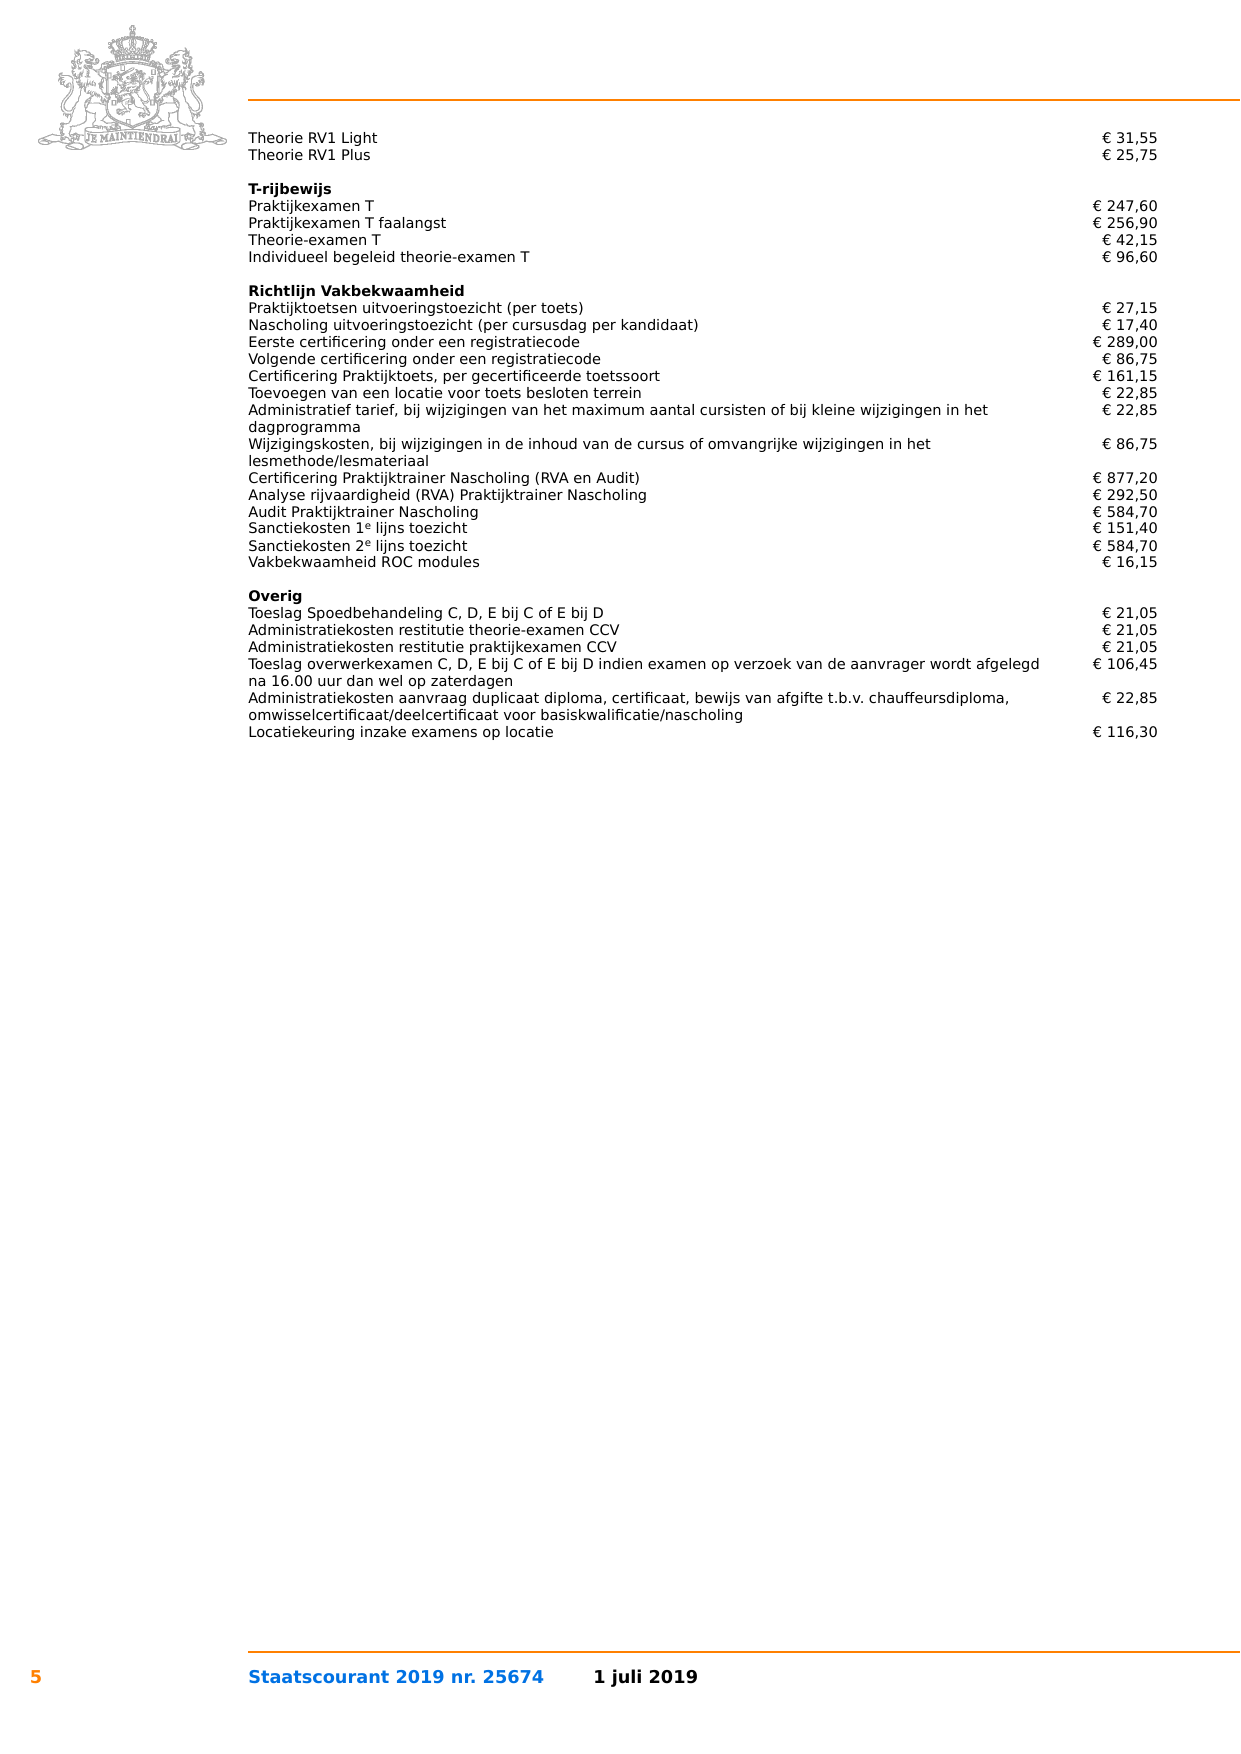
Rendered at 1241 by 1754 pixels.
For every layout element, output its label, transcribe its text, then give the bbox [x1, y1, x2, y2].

table_cell Praktijkexamen T [248, 198, 1041, 215]
table_cell Audit Praktijktrainer Nascholing [248, 504, 1041, 520]
table_cell Overig [248, 588, 1041, 605]
table_cell [1041, 588, 1163, 605]
table_cell Theorie-examen T [248, 232, 1041, 249]
table_cell € 21,05 [1041, 605, 1163, 622]
table_cell Analyse rijvaardigheid (RVA) Praktijktrainer Nascholing [248, 486, 1041, 503]
table_cell € 292,50 [1041, 486, 1163, 503]
table_cell Sanctiekosten 1e lijns toezicht [248, 520, 1041, 537]
table_cell € 96,60 [1041, 249, 1163, 266]
table_cell € 42,15 [1041, 232, 1163, 249]
table_cell € 247,60 [1041, 198, 1163, 215]
table_cell € 106,45 [1041, 656, 1163, 690]
table_cell Theorie RV1 Plus [248, 147, 1041, 164]
table_cell [248, 164, 1041, 181]
table_cell € 17,40 [1041, 317, 1163, 334]
table_cell Theorie RV1 Light [248, 130, 1041, 147]
table_cell € 25,75 [1041, 147, 1163, 164]
table_cell € 151,40 [1041, 520, 1163, 537]
table_cell Locatiekeuring inzake examens op locatie [248, 724, 1041, 741]
table_cell € 22,85 [1041, 690, 1163, 724]
table_cell Administratiekosten aanvraag duplicaat diploma, certificaat, bewijs van afgifte t.b.v. chauffeursdiploma, omwisselcertificaat/deelcertificaat voor basiskwalificatie/nascholing [248, 690, 1041, 724]
table_cell Individueel begeleid theorie-examen T [248, 249, 1041, 266]
table_cell € 86,75 [1041, 351, 1163, 368]
table_cell Administratiekosten restitutie praktijkexamen CCV [248, 639, 1041, 656]
table_cell € 161,15 [1041, 368, 1163, 384]
table_cell [1041, 181, 1163, 198]
table_cell Toevoegen van een locatie voor toets besloten terrein [248, 385, 1041, 402]
table_cell Nascholing uitvoeringstoezicht (per cursusdag per kandidaat) [248, 317, 1041, 334]
table_cell € 116,30 [1041, 724, 1163, 741]
table_cell € 877,20 [1041, 470, 1163, 486]
table_cell € 21,05 [1041, 639, 1163, 656]
picture [38, 25, 227, 150]
table_cell [1041, 266, 1163, 283]
table_cell € 289,00 [1041, 334, 1163, 351]
table_cell Volgende certificering onder een registratiecode [248, 351, 1041, 368]
table_cell Administratief tarief, bij wijzigingen van het maximum aantal cursisten of bij kleine wijzigingen in het dagprogramma [248, 402, 1041, 436]
table_cell € 584,70 [1041, 538, 1163, 554]
table_cell Sanctiekosten 2e lijns toezicht [248, 538, 1041, 554]
table_cell € 22,85 [1041, 402, 1163, 436]
table_cell Certificering Praktijktrainer Nascholing (RVA en Audit) [248, 470, 1041, 486]
table_cell € 256,90 [1041, 215, 1163, 232]
table_cell [248, 266, 1041, 283]
table_cell € 31,55 [1041, 130, 1163, 147]
table_cell Wijzigingskosten, bij wijzigingen in de inhoud van de cursus of omvangrijke wijzigingen in het lesmethode/lesmateriaal [248, 436, 1041, 469]
table_cell T-rijbewijs [248, 181, 1041, 198]
table_cell € 27,15 [1041, 300, 1163, 317]
table_cell [1041, 571, 1163, 588]
table_cell € 16,15 [1041, 554, 1163, 571]
table_cell € 584,70 [1041, 504, 1163, 520]
table_cell [248, 571, 1041, 588]
table_cell € 21,05 [1041, 622, 1163, 639]
table_cell Praktijkexamen T faalangst [248, 215, 1041, 232]
table_cell Praktijktoetsen uitvoeringstoezicht (per toets) [248, 300, 1041, 317]
table_cell Certificering Praktijktoets, per gecertificeerde toetssoort [248, 368, 1041, 384]
table_cell € 86,75 [1041, 436, 1163, 469]
table_cell Toeslag overwerkexamen C, D, E bij C of E bij D indien examen op verzoek van de aanvrager wordt afgelegd na 16.00 uur dan wel op zaterdagen [248, 656, 1041, 690]
table_cell Eerste certificering onder een registratiecode [248, 334, 1041, 351]
table_cell [1041, 283, 1163, 300]
table_cell Toeslag Spoedbehandeling C, D, E bij C of E bij D [248, 605, 1041, 622]
table_cell Richtlijn Vakbekwaamheid [248, 283, 1041, 300]
table_cell Administratiekosten restitutie theorie-examen CCV [248, 622, 1041, 639]
table_cell € 22,85 [1041, 385, 1163, 402]
table_cell Vakbekwaamheid ROC modules [248, 554, 1041, 571]
table_cell [1041, 164, 1163, 181]
